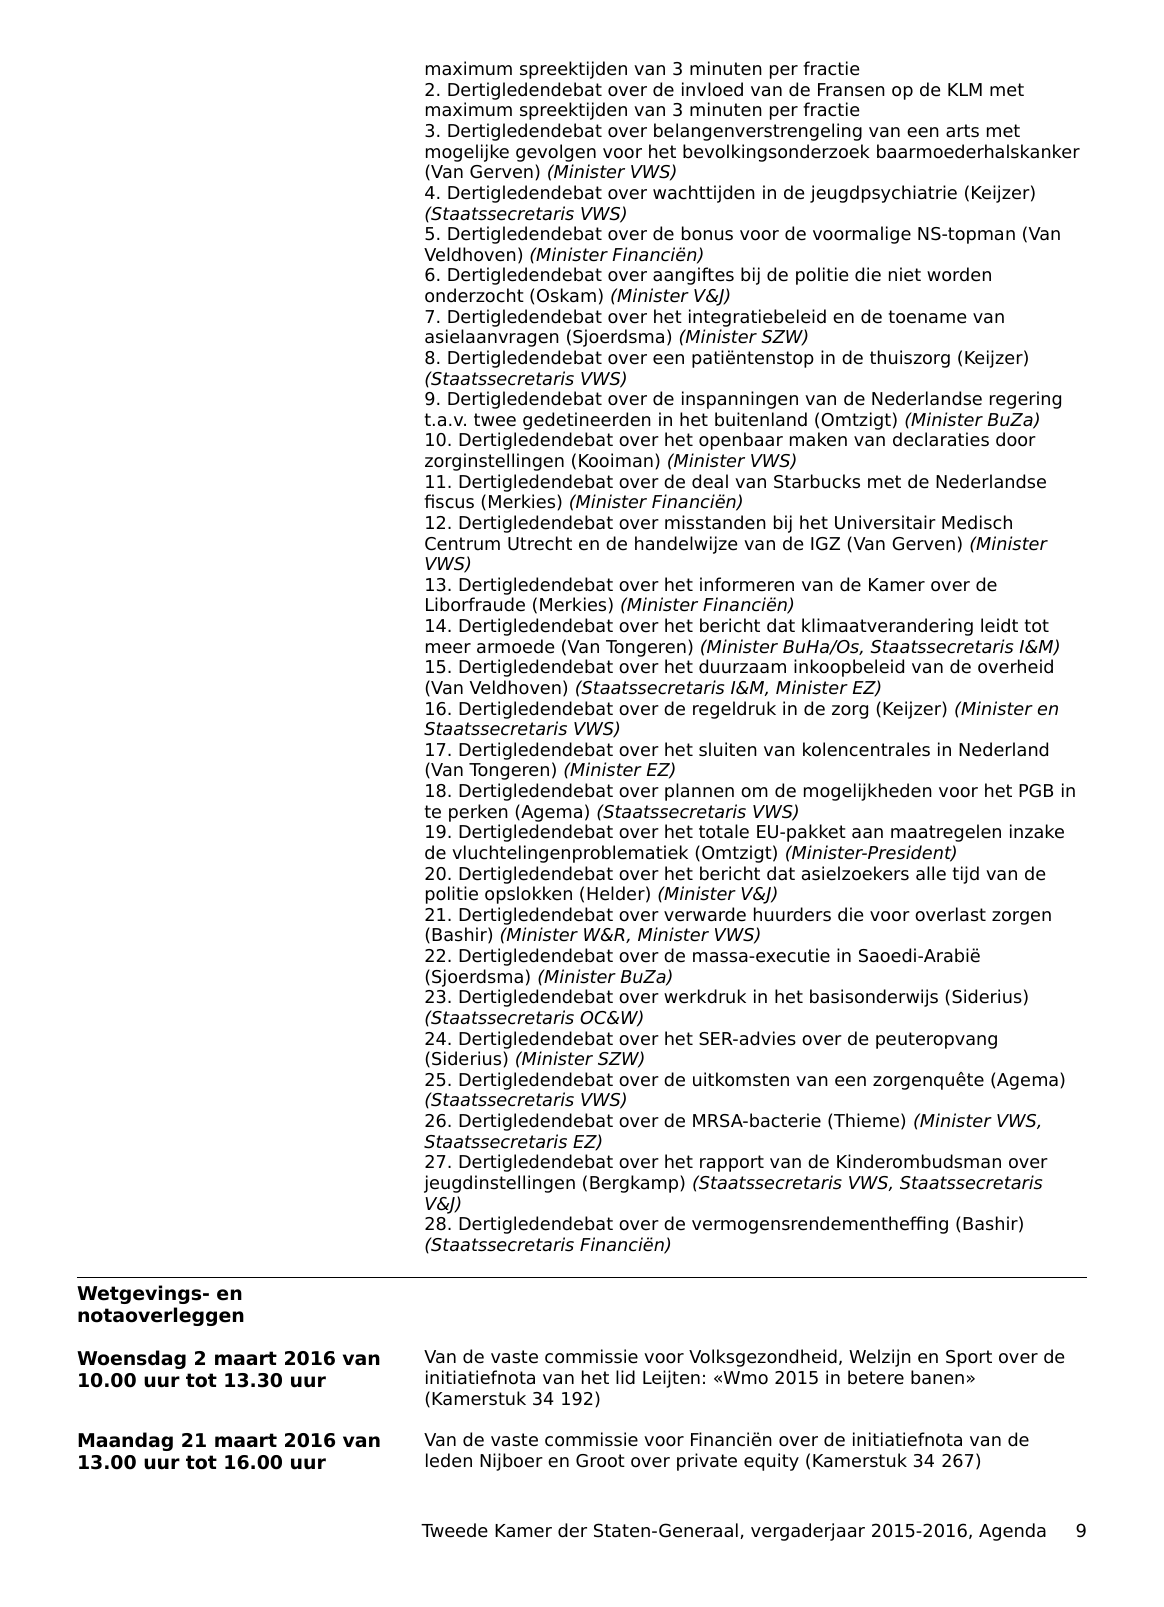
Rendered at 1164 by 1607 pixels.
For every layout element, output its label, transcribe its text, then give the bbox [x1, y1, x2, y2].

table_cell [401, 121, 418, 183]
table_header [418, 1278, 1087, 1327]
table_cell [401, 987, 418, 1028]
table_cell [401, 1029, 418, 1070]
table_header [401, 1278, 418, 1327]
table_cell 3. Dertigledendebat over belangenverstrengeling van een arts met mogelijke gevolgen voor het bevolkingsonderzoek baarmoederhalskanker (Van Gerven) (Minister VWS) [418, 121, 1087, 183]
table_cell 25. Dertigledendebat over de uitkomsten van een zorgenquête (Agema) (Staatssecretaris VWS) [418, 1070, 1087, 1111]
table_cell [77, 1409, 401, 1430]
table_cell [77, 121, 401, 183]
table_cell [77, 224, 401, 265]
table_cell [77, 80, 401, 121]
table_cell Van de vaste commissie voor Volksgezondheid, Welzijn en Sport over de initiatiefnota van het lid Leijten: «Wmo 2015 in betere banen» (Kamerstuk 34 192) [418, 1348, 1087, 1409]
table_cell 12. Dertigledendebat over misstanden bij het Universitair Medisch Centrum Utrecht en de handelwijze van de IGZ (Van Gerven) (Minister VWS) [418, 513, 1087, 575]
table_cell 16. Dertigledendebat over de regeldruk in de zorg (Keijzer) (Minister en Staatssecretaris VWS) [418, 699, 1087, 740]
table_header Wetgevings- en notaoverleggen [77, 1278, 401, 1327]
table_cell [77, 699, 401, 740]
table_cell [401, 513, 418, 575]
table_cell [77, 1070, 401, 1111]
table_cell 28. Dertigledendebat over de vermogensrendementheffing (Bashir) (Staatssecretaris Financiën) [418, 1214, 1087, 1255]
table_cell 11. Dertigledendebat over de deal van Starbucks met de Nederlandse fiscus (Merkies) (Minister Financiën) [418, 472, 1087, 513]
table_cell [77, 616, 401, 657]
table_cell [401, 864, 418, 905]
table_cell [77, 987, 401, 1028]
table_cell [77, 864, 401, 905]
table_cell [77, 1152, 401, 1214]
table_cell [77, 575, 401, 616]
table_cell [77, 822, 401, 863]
table_cell [77, 183, 401, 224]
table_cell 15. Dertigledendebat over het duurzaam inkoopbeleid van de overheid (Van Veldhoven) (Staatssecretaris I&M, Minister EZ) [418, 657, 1087, 698]
table_cell 18. Dertigledendebat over plannen om de mogelijkheden voor het PGB in te perken (Agema) (Staatssecretaris VWS) [418, 781, 1087, 822]
table_cell 17. Dertigledendebat over het sluiten van kolencentrales in Nederland (Van Tongeren) (Minister EZ) [418, 740, 1087, 781]
table_cell [77, 781, 401, 822]
table_cell [401, 348, 418, 389]
table_cell [401, 1430, 418, 1474]
table_cell [401, 740, 418, 781]
table_cell 10. Dertigledendebat over het openbaar maken van declaraties door zorginstellingen (Kooiman) (Minister VWS) [418, 430, 1087, 472]
table_cell [77, 740, 401, 781]
table_cell Van de vaste commissie voor Financiën over de initiatiefnota van de leden Nijboer en Groot over private equity (Kamerstuk 34 267) [418, 1430, 1087, 1474]
table_cell 2. Dertigledendebat over de invloed van de Fransen op de KLM met maximum spreektijden van 3 minuten per fractie [418, 80, 1087, 121]
table_cell 26. Dertigledendebat over de MRSA-bacterie (Thieme) (Minister VWS, Staatssecretaris EZ) [418, 1111, 1087, 1152]
table_cell 27. Dertigledendebat over het rapport van de Kinderombudsman over jeugdinstellingen (Bergkamp) (Staatssecretaris VWS, Staatssecretaris V&J) [418, 1152, 1087, 1214]
table_cell [401, 781, 418, 822]
table_cell [401, 389, 418, 430]
table_cell [77, 905, 401, 946]
table_cell 13. Dertigledendebat over het informeren van de Kamer over de Liborfraude (Merkies) (Minister Financiën) [418, 575, 1087, 616]
table_cell Woensdag 2 maart 2016 van 10.00 uur tot 13.30 uur [77, 1348, 401, 1409]
table_cell 5. Dertigledendebat over de bonus voor de voormalige NS-topman (Van Veldhoven) (Minister Financiën) [418, 224, 1087, 265]
table_cell [401, 80, 418, 121]
table_cell [401, 430, 418, 472]
table_cell [401, 265, 418, 307]
table_cell 21. Dertigledendebat over verwarde huurders die voor overlast zorgen (Bashir) (Minister W&R, Minister VWS) [418, 905, 1087, 946]
table_cell [77, 430, 401, 472]
table_cell [77, 1029, 401, 1070]
table_cell [401, 1348, 418, 1409]
table_cell [401, 472, 418, 513]
table_cell 24. Dertigledendebat over het SER-advies over de peuteropvang (Siderius) (Minister SZW) [418, 1029, 1087, 1070]
table_cell 22. Dertigledendebat over de massa-executie in Saoedi-Arabië (Sjoerdsma) (Minister BuZa) [418, 946, 1087, 987]
table_cell [401, 183, 418, 224]
table_cell [401, 307, 418, 348]
table_cell 9. Dertigledendebat over de inspanningen van de Nederlandse regering t.a.v. twee gedetineerden in het buitenland (Omtzigt) (Minister BuZa) [418, 389, 1087, 430]
table_cell 19. Dertigledendebat over het totale EU-pakket aan maatregelen inzake de vluchtelingenproblematiek (Omtzigt) (Minister-President) [418, 822, 1087, 863]
table_cell Maandag 21 maart 2016 van 13.00 uur tot 16.00 uur [77, 1430, 401, 1474]
table_cell maximum spreektijden van 3 minuten per fractie [418, 59, 1087, 80]
table_cell [77, 265, 401, 307]
table_cell [401, 1327, 418, 1347]
table_cell 20. Dertigledendebat over het bericht dat asielzoekers alle tijd van de politie opslokken (Helder) (Minister V&J) [418, 864, 1087, 905]
table_cell [77, 348, 401, 389]
table_cell [77, 307, 401, 348]
table_cell [77, 472, 401, 513]
table_cell [77, 59, 401, 80]
table_cell [401, 575, 418, 616]
table_cell [401, 1070, 418, 1111]
table_cell [401, 1409, 418, 1430]
table_cell [401, 657, 418, 698]
table_cell 8. Dertigledendebat over een patiëntenstop in de thuiszorg (Keijzer) (Staatssecretaris VWS) [418, 348, 1087, 389]
table_cell [77, 513, 401, 575]
table_cell [401, 59, 418, 80]
table_cell [77, 657, 401, 698]
table_cell [401, 1214, 418, 1255]
table_cell [401, 1111, 418, 1152]
table_cell 4. Dertigledendebat over wachttijden in de jeugdpsychiatrie (Keijzer) (Staatssecretaris VWS) [418, 183, 1087, 224]
table_cell [77, 1327, 401, 1347]
table_cell [418, 1327, 1087, 1347]
table_cell [401, 822, 418, 863]
table_cell [401, 946, 418, 987]
table_cell [401, 224, 418, 265]
table_cell [401, 699, 418, 740]
table_cell [77, 946, 401, 987]
table_cell [401, 616, 418, 657]
table_cell [77, 389, 401, 430]
table_cell [418, 1409, 1087, 1430]
table_cell [401, 1152, 418, 1214]
table_cell [77, 1214, 401, 1255]
table_cell [401, 905, 418, 946]
table_cell 7. Dertigledendebat over het integratiebeleid en de toename van asielaanvragen (Sjoerdsma) (Minister SZW) [418, 307, 1087, 348]
table_cell 14. Dertigledendebat over het bericht dat klimaatverandering leidt tot meer armoede (Van Tongeren) (Minister BuHa/Os, Staatssecretaris I&M) [418, 616, 1087, 657]
table_cell [77, 1111, 401, 1152]
table_cell 6. Dertigledendebat over aangiftes bij de politie die niet worden onderzocht (Oskam) (Minister V&J) [418, 265, 1087, 307]
table_cell 23. Dertigledendebat over werkdruk in het basisonderwijs (Siderius) (Staatssecretaris OC&W) [418, 987, 1087, 1028]
